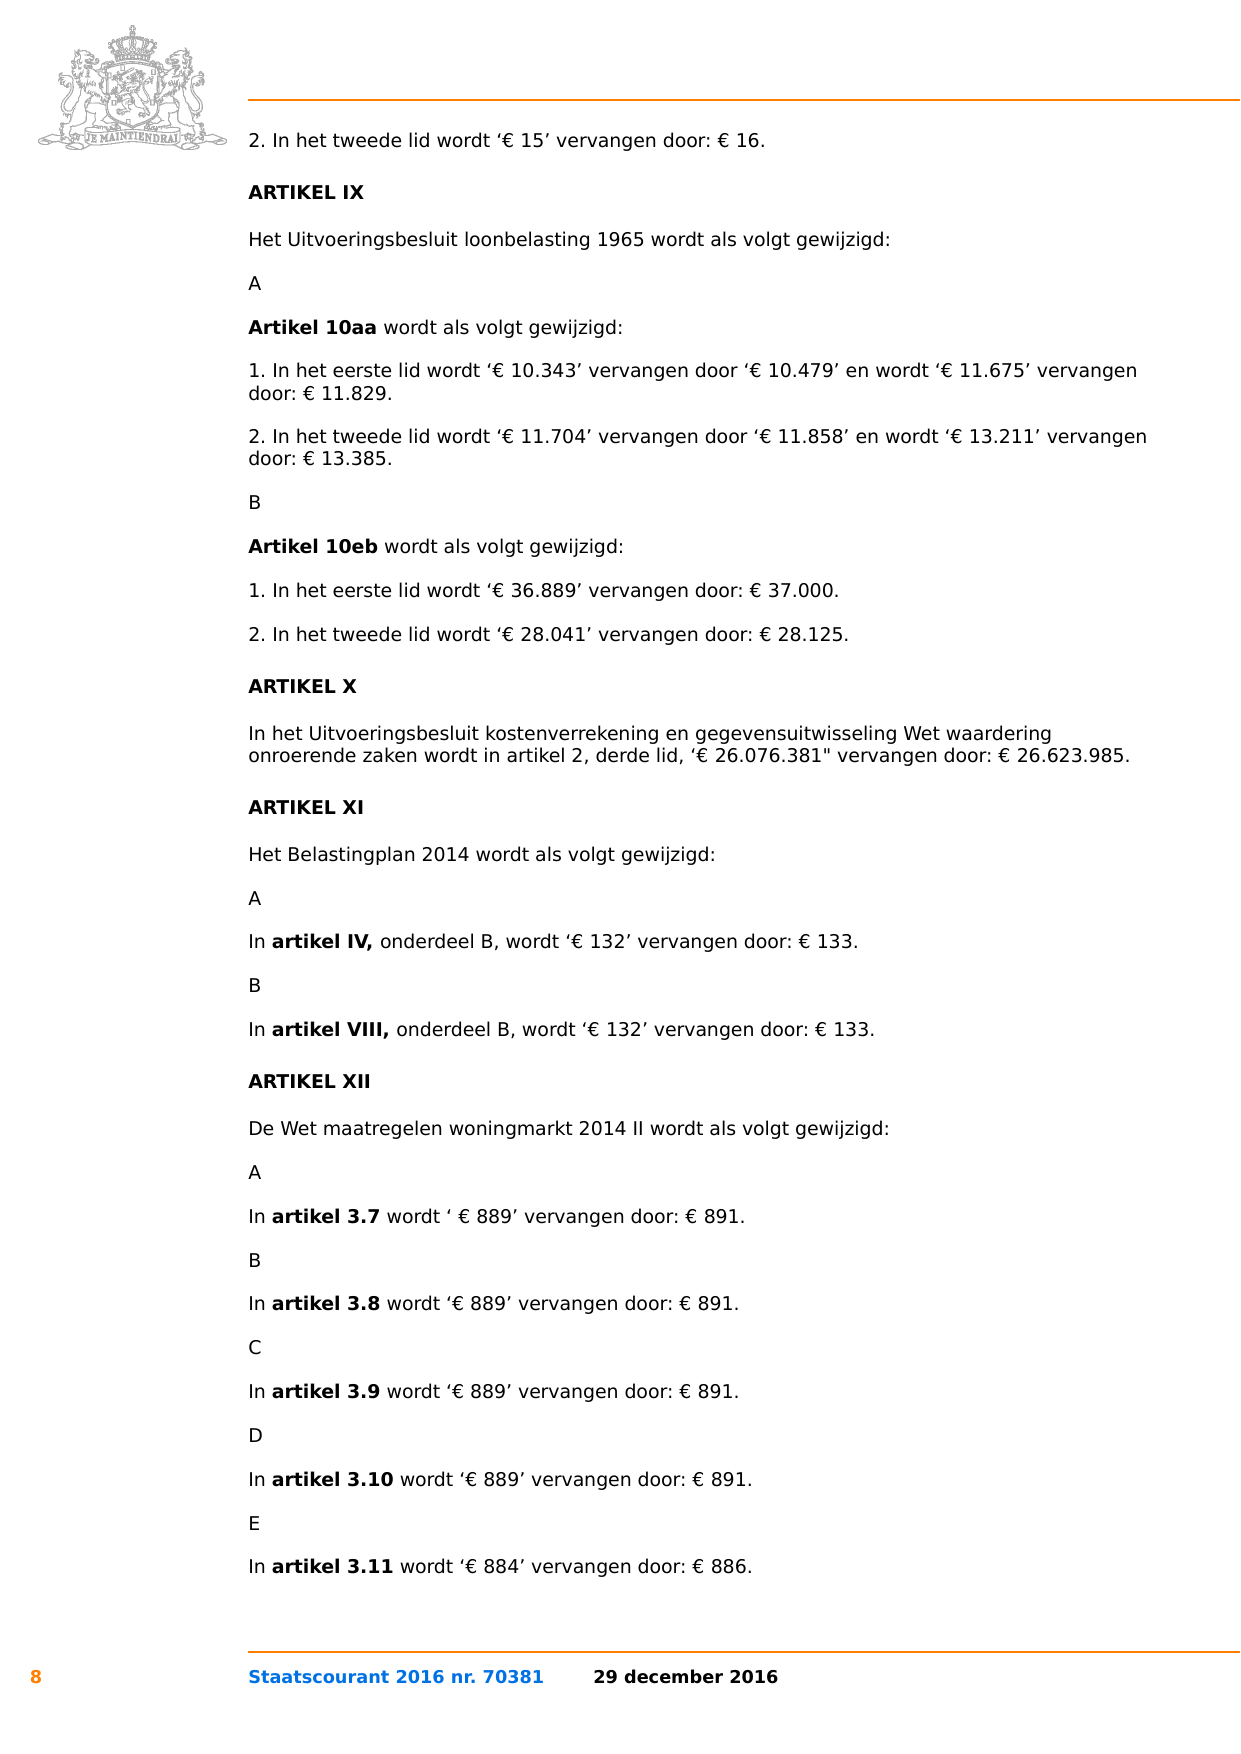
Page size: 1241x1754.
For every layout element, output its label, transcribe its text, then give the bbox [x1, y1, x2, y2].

text In artikel 3.10 wordt ‘€ 889’ vervangen door: € 891. [248, 1469, 1163, 1491]
text C [248, 1337, 1163, 1359]
text B [248, 975, 1163, 997]
text A [248, 1162, 1163, 1184]
subtitle ARTIKEL IX [248, 182, 1163, 204]
text In het Uitvoeringsbesluit kostenverrekening en gegevensuitwisseling Wet waardering onroerende zaken wordt in artikel 2, derde lid, ‘€ 26.076.381" vervangen door: € 26.623.985. [248, 723, 1163, 767]
picture [38, 25, 227, 150]
subtitle ARTIKEL XI [248, 797, 1163, 818]
text De Wet maatregelen woningmarkt 2014 II wordt als volgt gewijzigd: [248, 1118, 1163, 1140]
text 2. In het tweede lid wordt ‘€ 15’ vervangen door: € 16. [248, 130, 1163, 152]
text 1. In het eerste lid wordt ‘€ 10.343’ vervangen door ‘€ 10.479’ en wordt ‘€ 11.675’ vervangen door: € 11.829. [248, 360, 1163, 404]
text In artikel 3.8 wordt ‘€ 889’ vervangen door: € 891. [248, 1293, 1163, 1315]
text In artikel IV, onderdeel B, wordt ‘€ 132’ vervangen door: € 133. [248, 931, 1163, 953]
text D [248, 1425, 1163, 1447]
text In artikel VIII, onderdeel B, wordt ‘€ 132’ vervangen door: € 133. [248, 1019, 1163, 1041]
text A [248, 887, 1163, 909]
subtitle ARTIKEL XII [248, 1071, 1163, 1093]
text In artikel 3.11 wordt ‘€ 884’ vervangen door: € 886. [248, 1556, 1163, 1578]
text Het Uitvoeringsbesluit loonbelasting 1965 wordt als volgt gewijzigd: [248, 229, 1163, 251]
text B [248, 492, 1163, 514]
text B [248, 1249, 1163, 1271]
text 1. In het eerste lid wordt ‘€ 36.889’ vervangen door: € 37.000. [248, 580, 1163, 602]
text 2. In het tweede lid wordt ‘€ 11.704’ vervangen door ‘€ 11.858’ en wordt ‘€ 13.211’ vervangen door: € 13.385. [248, 426, 1163, 470]
text In artikel 3.9 wordt ‘€ 889’ vervangen door: € 891. [248, 1381, 1163, 1403]
text Artikel 10eb wordt als volgt gewijzigd: [248, 536, 1163, 558]
text Het Belastingplan 2014 wordt als volgt gewijzigd: [248, 843, 1163, 866]
text A [248, 273, 1163, 295]
text E [248, 1513, 1163, 1534]
subtitle ARTIKEL X [248, 676, 1163, 698]
text In artikel 3.7 wordt ‘ € 889’ vervangen door: € 891. [248, 1206, 1163, 1228]
text Artikel 10aa wordt als volgt gewijzigd: [248, 317, 1163, 338]
text 2. In het tweede lid wordt ‘€ 28.041’ vervangen door: € 28.125. [248, 624, 1163, 646]
